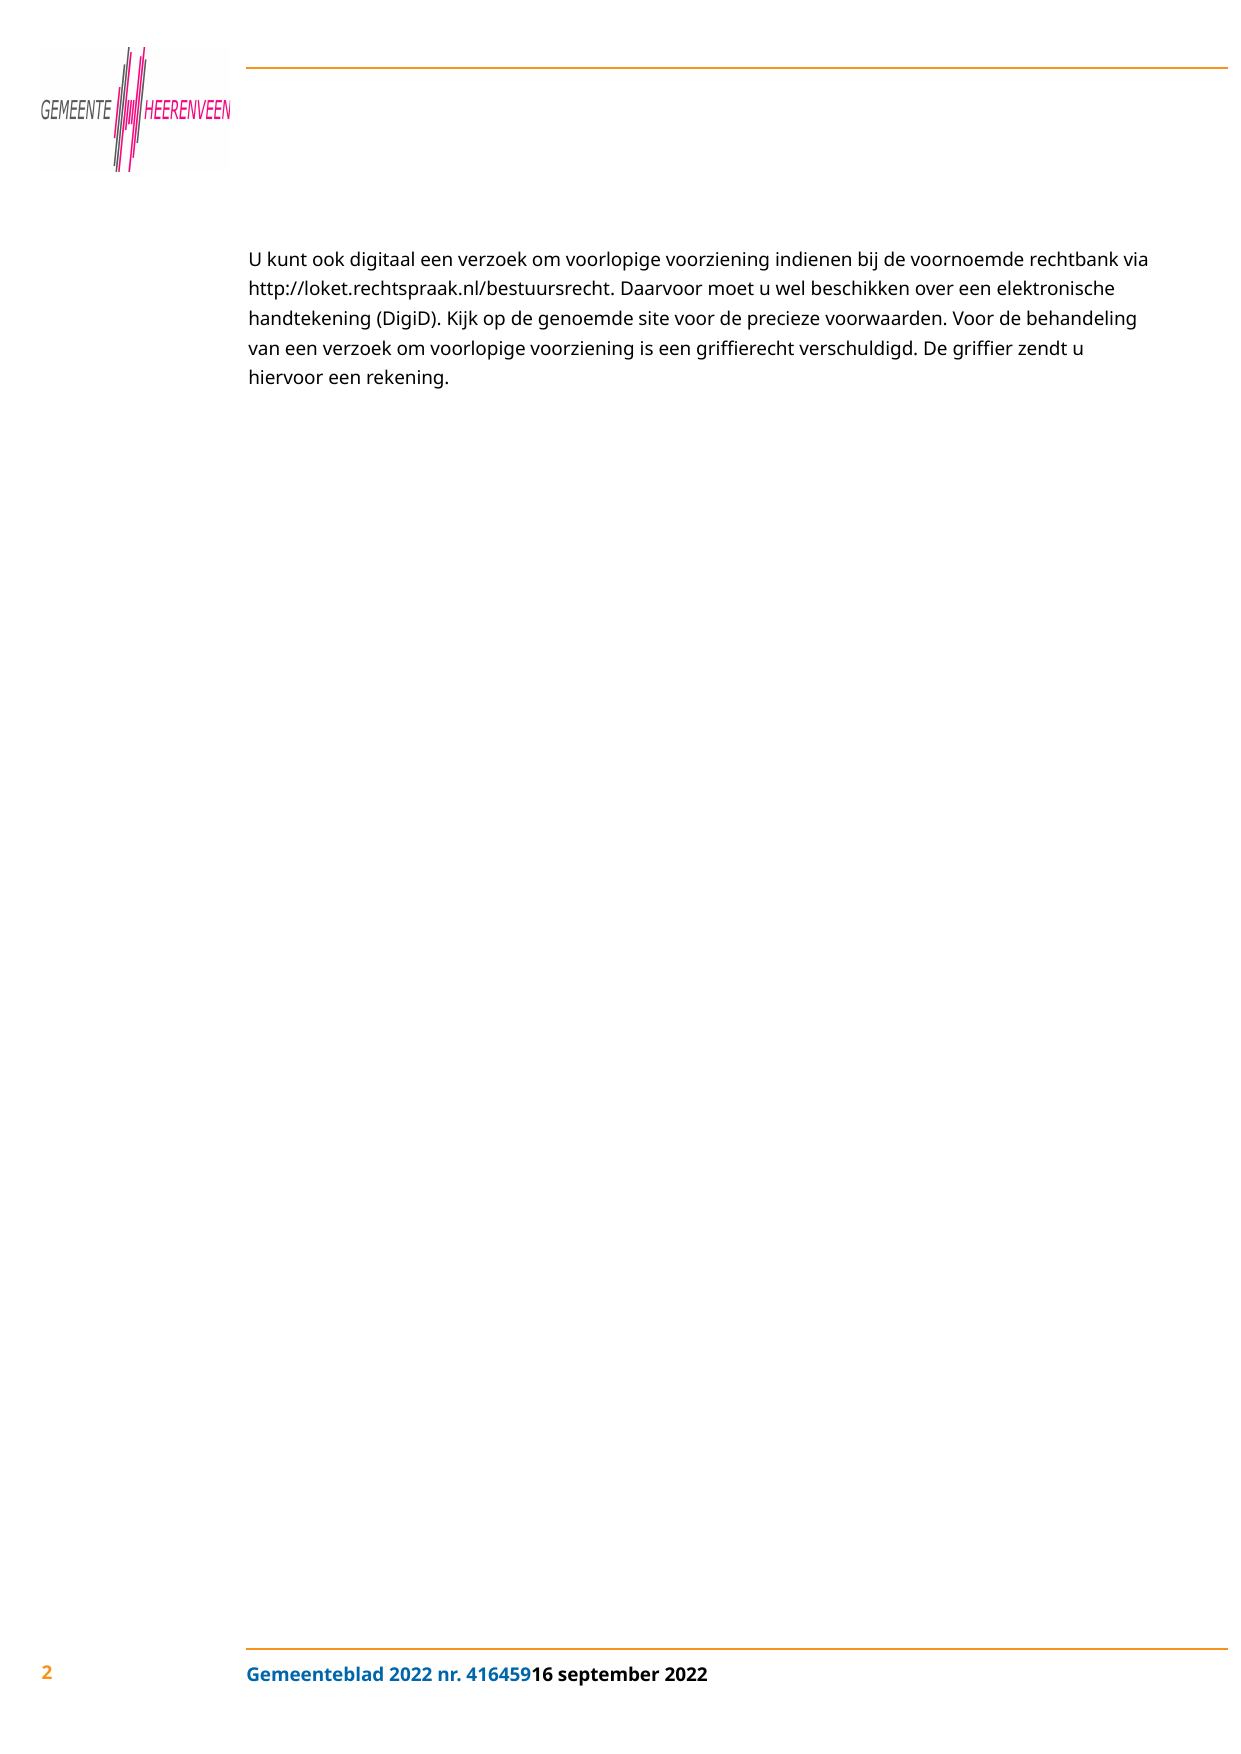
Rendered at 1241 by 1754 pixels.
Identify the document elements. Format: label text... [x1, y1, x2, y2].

text U kunt ook digitaal een verzoek om voorlopige voorziening indienen bij de voornoemde rechtbank via http://loket.rechtspraak.nl/bestuursrecht. Daarvoor moet u wel beschikken over een elektronische handtekening (DigiD). Kijk op de genoemde site voor de precieze voorwaarden. Voor de behandeling van een verzoek om voorlopige voorziening is een griffierecht verschuldigd. De griffier zendt u hiervoor een rekening. [248, 246, 1152, 390]
picture [41, 47, 231, 172]
